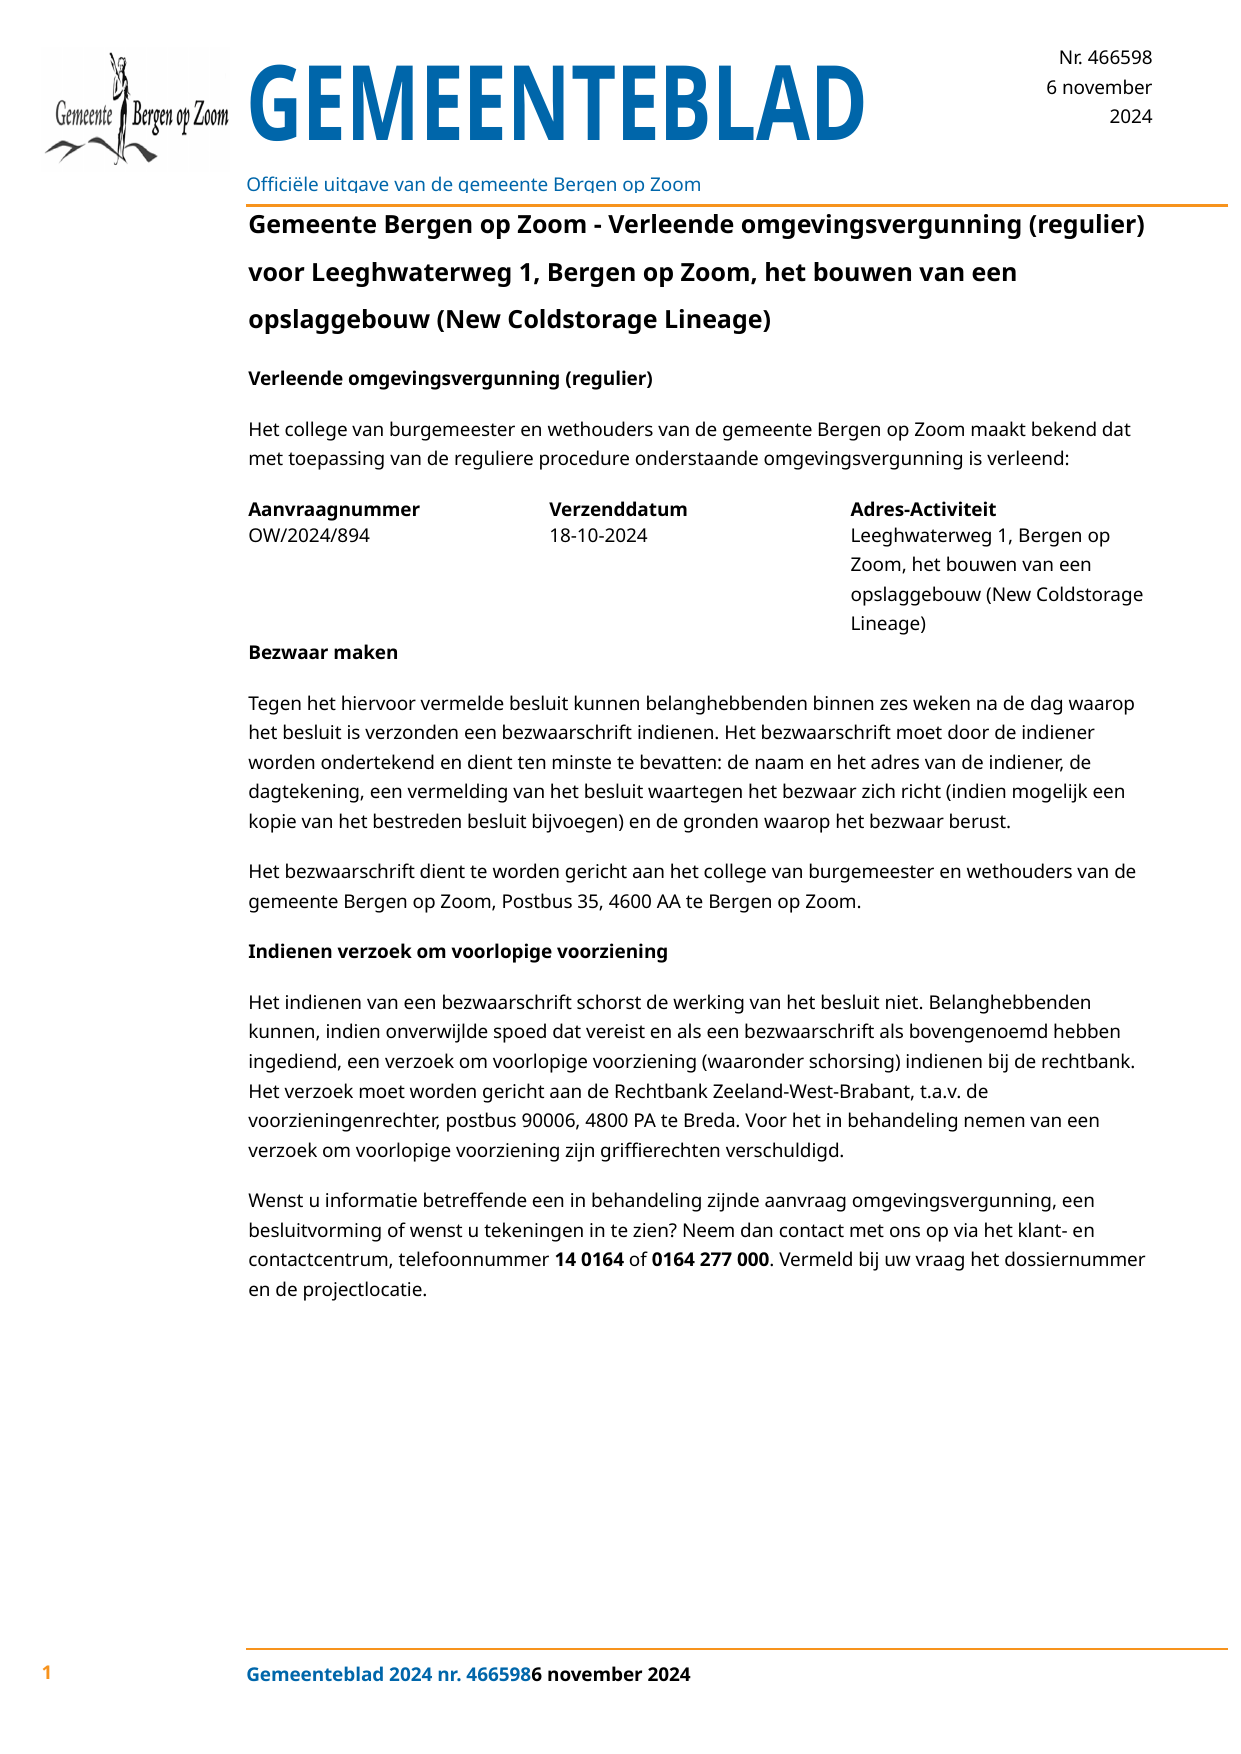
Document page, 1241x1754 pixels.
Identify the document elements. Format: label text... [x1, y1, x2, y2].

text Bezwaar maken [248, 639, 1152, 665]
text Wenst u informatie betreffende een in behandeling zijnde aanvraag omgevingsvergunning, een besluitvorming of wenst u tekeningen in te zien? Neem dan contact met ons op via het klant- en contactcentrum, telefoonnummer 14 0164 of 0164 277 000. Vermeld bij uw vraag het dossiernummer en de projectlocatie. [248, 1187, 1152, 1302]
text Het bezwaarschrift dient te worden gericht aan het college van burgemeester en wethouders van de gemeente Bergen op Zoom, Postbus 35, 4600 AA te Bergen op Zoom. [248, 859, 1152, 914]
text Indienen verzoek om voorlopige voorziening [248, 939, 1152, 964]
table_header Adres-Activiteit [850, 496, 1152, 522]
table_header Verzenddatum [549, 496, 850, 522]
text Het indienen van een bezwaarschrift schorst de werking van het besluit niet. Belanghebbenden kunnen, indien onverwijlde spoed dat vereist en als een bezwaarschrift als bovengenoemd hebben ingediend, een verzoek om voorlopige voorziening (waaronder schorsing) indienen bij de rechtbank. Het verzoek moet worden gericht aan de Rechtbank Zeeland-West-Brabant, t.a.v. de voorzieningenrechter, postbus 90006, 4800 PA te Breda. Voor het in behandeling nemen van een verzoek om voorlopige voorziening zijn griffierechten verschuldigd. [248, 989, 1152, 1163]
text Tegen het hiervoor vermelde besluit kunnen belanghebbenden binnen zes weken na de dag waarop het besluit is verzonden een bezwaarschrift indienen. Het bezwaarschrift moet door de indiener worden ondertekend en dient ten minste te bevatten: de naam en het adres van de indiener, de dagtekening, een vermelding van het besluit waartegen het bezwaar zich richt (indien mogelijk een kopie van het bestreden besluit bijvoegen) en de gronden waarop het bezwaar berust. [248, 690, 1152, 834]
table_header Aanvraagnummer [248, 496, 549, 522]
table_cell OW/2024/894 [248, 522, 549, 636]
picture [41, 47, 231, 172]
text Gemeente Bergen op Zoom - Verleende omgevingsvergunning (regulier) voor Leeghwaterweg 1, Bergen op Zoom, het bouwen van een opslaggebouw (New Coldstorage Lineage) [248, 207, 1152, 336]
table_cell Leeghwaterweg 1, Bergen op Zoom, het bouwen van een opslaggebouw (New Coldstorage Lineage) [850, 522, 1152, 636]
table_cell 18-10-2024 [549, 522, 850, 636]
text Verleende omgevingsvergunning (regulier) [248, 366, 1152, 391]
text Het college van burgemeester en wethouders van de gemeente Bergen op Zoom maakt bekend dat met toepassing van de reguliere procedure onderstaande omgevingsvergunning is verleend: [248, 416, 1152, 471]
